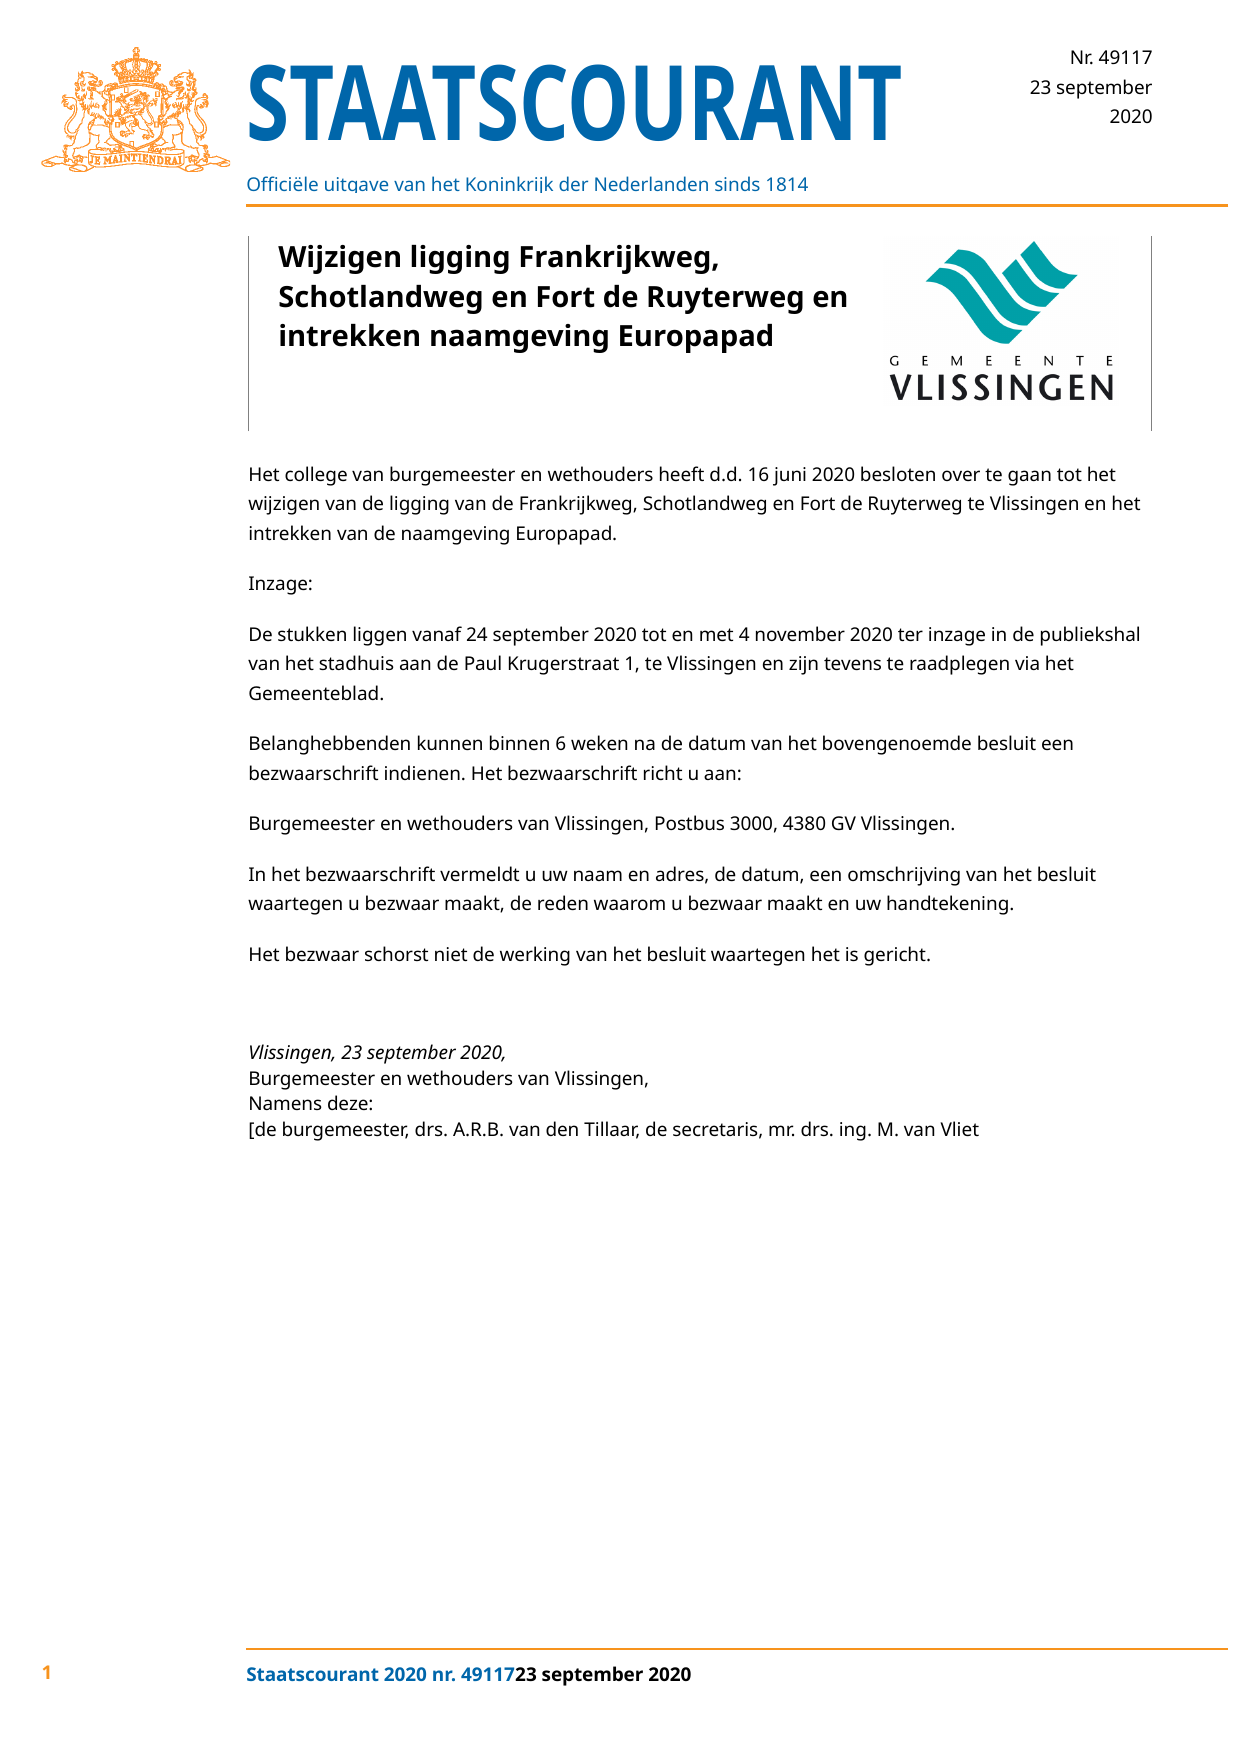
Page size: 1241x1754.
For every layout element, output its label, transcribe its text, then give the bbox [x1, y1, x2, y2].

text Burgemeester en wethouders van Vlissingen, Postbus 3000, 4380 GV Vlissingen. [248, 811, 1152, 836]
text De stukken liggen vanaf 24 september 2020 tot en met 4 november 2020 ter inzage in de publiekshal van het stadhuis aan de Paul Krugerstraat 1, te Vlissingen en zijn tevens te raadplegen via het Gemeenteblad. [248, 621, 1152, 706]
table_header Wijzigen ligging Frankrijkweg, Schotlandweg en Fort de Ruyterweg en intrekken naamgeving Europapad [249, 236, 850, 431]
text Belanghebbenden kunnen binnen 6 weken na de datum van het bovengenoemde besluit een bezwaarschrift indienen. Het bezwaarschrift richt u aan: [248, 731, 1152, 786]
text Burgemeester en wethouders van Vlissingen, [248, 1065, 1152, 1091]
text [de burgemeester, drs. A.R.B. van den Tillaar, de secretaris, mr. drs. ing. M. van Vliet [248, 1116, 1152, 1142]
text Vlissingen, 23 september 2020, [248, 1039, 1152, 1065]
picture [882, 236, 1119, 406]
text Het college van burgemeester en wethouders heeft d.d. 16 juni 2020 besloten over te gaan tot het wijzigen van de ligging van de Frankrijkweg, Schotlandweg en Fort de Ruyterweg te Vlissingen en het intrekken van de naamgeving Europapad. [248, 461, 1152, 546]
picture [41, 47, 231, 172]
text Namens deze: [248, 1091, 1152, 1116]
table_header [850, 236, 1151, 431]
text Het bezwaar schorst niet de werking van het besluit waartegen het is gericht. [248, 941, 1152, 967]
text In het bezwaarschrift vermeldt u uw naam en adres, de datum, een omschrijving van het besluit waartegen u bezwaar maakt, de reden waarom u bezwaar maakt en uw handtekening. [248, 861, 1152, 916]
text Inzage: [248, 571, 1152, 596]
